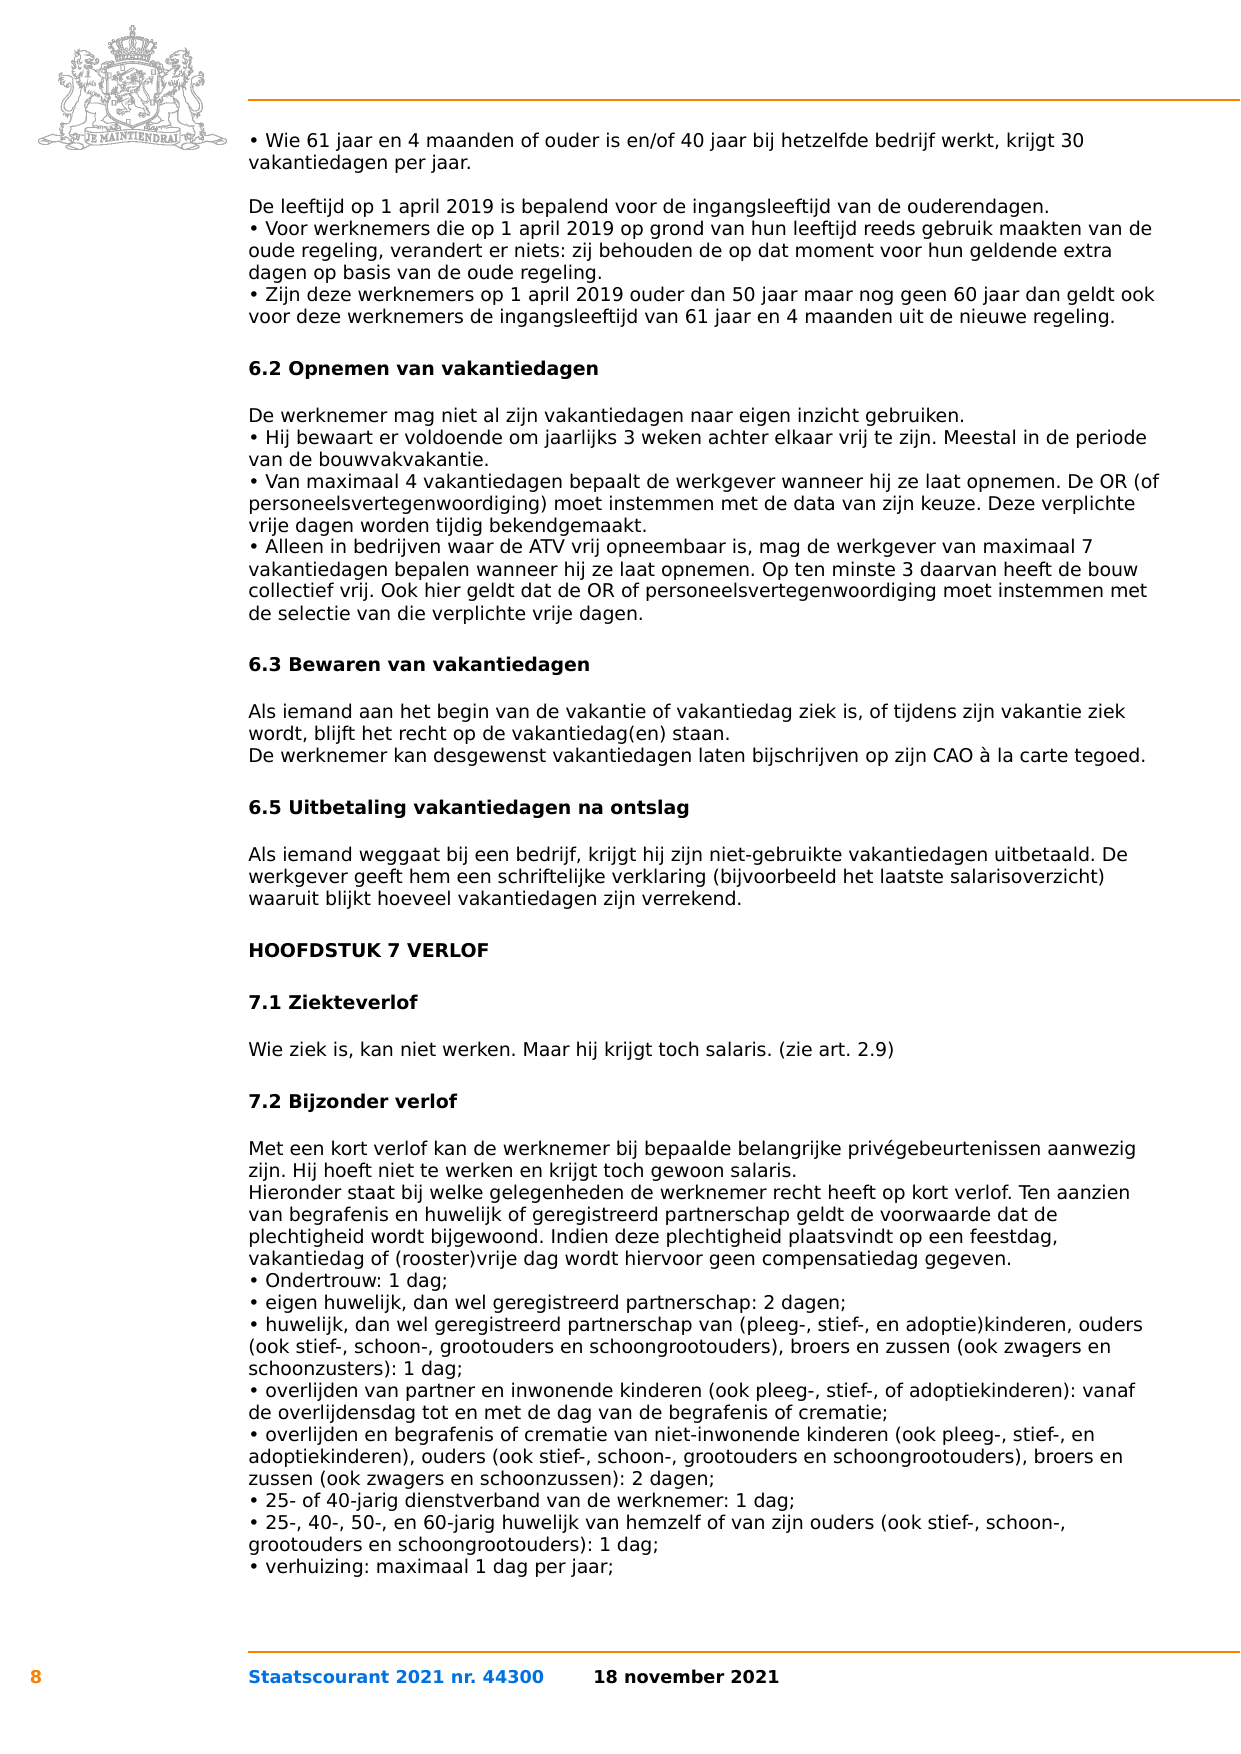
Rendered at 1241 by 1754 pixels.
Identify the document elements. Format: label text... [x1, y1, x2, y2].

text • huwelijk, dan wel geregistreerd partnerschap van (pleeg-, stief-, en adoptie)kinderen, ouders (ook stief-, schoon-, grootouders en schoongrootouders), broers en zussen (ook zwagers en schoonzusters): 1 dag; [248, 1314, 1163, 1380]
subtitle HOOFDSTUK 7 VERLOF [248, 940, 1163, 962]
subtitle 7.1 Ziekteverlof [248, 992, 1163, 1014]
text • verhuizing: maximaal 1 dag per jaar; [248, 1556, 1163, 1578]
text • overlijden van partner en inwonende kinderen (ook pleeg-, stief-, of adoptiekinderen): vanaf de overlijdensdag tot en met de dag van de begrafenis of crematie; [248, 1380, 1163, 1424]
picture [38, 25, 227, 150]
text De werknemer kan desgewenst vakantiedagen laten bijschrijven op zijn CAO à la carte tegoed. [248, 745, 1163, 767]
text Als iemand weggaat bij een bedrijf, krijgt hij zijn niet-gebruikte vakantiedagen uitbetaald. De werkgever geeft hem een schriftelijke verklaring (bijvoorbeeld het laatste salarisoverzicht) waaruit blijkt hoeveel vakantiedagen zijn verrekend. [248, 844, 1163, 910]
subtitle 6.2 Opnemen van vakantiedagen [248, 358, 1163, 379]
text • Ondertrouw: 1 dag; [248, 1270, 1163, 1292]
text • Van maximaal 4 vakantiedagen bepaalt de werkgever wanneer hij ze laat opnemen. De OR (of personeelsvertegenwoordiging) moet instemmen met de data van zijn keuze. Deze verplichte vrije dagen worden tijdig bekendgemaakt. [248, 471, 1163, 536]
text Als iemand aan het begin van de vakantie of vakantiedag ziek is, of tijdens zijn vakantie ziek wordt, blijft het recht op de vakantiedag(en) staan. [248, 701, 1163, 745]
text • Hij bewaart er voldoende om jaarlijks 3 weken achter elkaar vrij te zijn. Meestal in de periode van de bouwvakvakantie. [248, 427, 1163, 471]
text • overlijden en begrafenis of crematie van niet-inwonende kinderen (ook pleeg-, stief-, en adoptiekinderen), ouders (ook stief-, schoon-, grootouders en schoongrootouders), broers en zussen (ook zwagers en schoonzussen): 2 dagen; [248, 1424, 1163, 1490]
text • Wie 61 jaar en 4 maanden of ouder is en/of 40 jaar bij hetzelfde bedrijf werkt, krijgt 30 vakantiedagen per jaar. [248, 130, 1163, 174]
text De werknemer mag niet al zijn vakantiedagen naar eigen inzicht gebruiken. [248, 404, 1163, 427]
subtitle 6.5 Uitbetaling vakantiedagen na ontslag [248, 797, 1163, 819]
text De leeftijd op 1 april 2019 is bepalend voor de ingangsleeftijd van de ouderendagen. [248, 196, 1163, 218]
text Hieronder staat bij welke gelegenheden de werknemer recht heeft op kort verlof. Ten aanzien van begrafenis en huwelijk of geregistreerd partnerschap geldt de voorwaarde dat de plechtigheid wordt bijgewoond. Indien deze plechtigheid plaatsvindt op een feestdag, vakantiedag of (rooster)vrije dag wordt hiervoor geen compensatiedag gegeven. [248, 1182, 1163, 1270]
text • eigen huwelijk, dan wel geregistreerd partnerschap: 2 dagen; [248, 1292, 1163, 1314]
text • Alleen in bedrijven waar de ATV vrij opneembaar is, mag de werkgever van maximaal 7 vakantiedagen bepalen wanneer hij ze laat opnemen. Op ten minste 3 daarvan heeft de bouw collectief vrij. Ook hier geldt dat de OR of personeelsvertegenwoordiging moet instemmen met de selectie van die verplichte vrije dagen. [248, 536, 1163, 624]
text • Zijn deze werknemers op 1 april 2019 ouder dan 50 jaar maar nog geen 60 jaar dan geldt ook voor deze werknemers de ingangsleeftijd van 61 jaar en 4 maanden uit de nieuwe regeling. [248, 284, 1163, 328]
subtitle 6.3 Bewaren van vakantiedagen [248, 654, 1163, 676]
text • 25- of 40-jarig dienstverband van de werknemer: 1 dag; [248, 1490, 1163, 1512]
text • Voor werknemers die op 1 april 2019 op grond van hun leeftijd reeds gebruik maakten van de oude regeling, verandert er niets: zij behouden de op dat moment voor hun geldende extra dagen op basis van de oude regeling. [248, 218, 1163, 284]
text Wie ziek is, kan niet werken. Maar hij krijgt toch salaris. (zie art. 2.9) [248, 1039, 1163, 1061]
subtitle 7.2 Bijzonder verlof [248, 1091, 1163, 1113]
text Met een kort verlof kan de werknemer bij bepaalde belangrijke privégebeurtenissen aanwezig zijn. Hij hoeft niet te werken en krijgt toch gewoon salaris. [248, 1138, 1163, 1182]
text • 25-, 40-, 50-, en 60-jarig huwelijk van hemzelf of van zijn ouders (ook stief-, schoon-, grootouders en schoongrootouders): 1 dag; [248, 1512, 1163, 1556]
